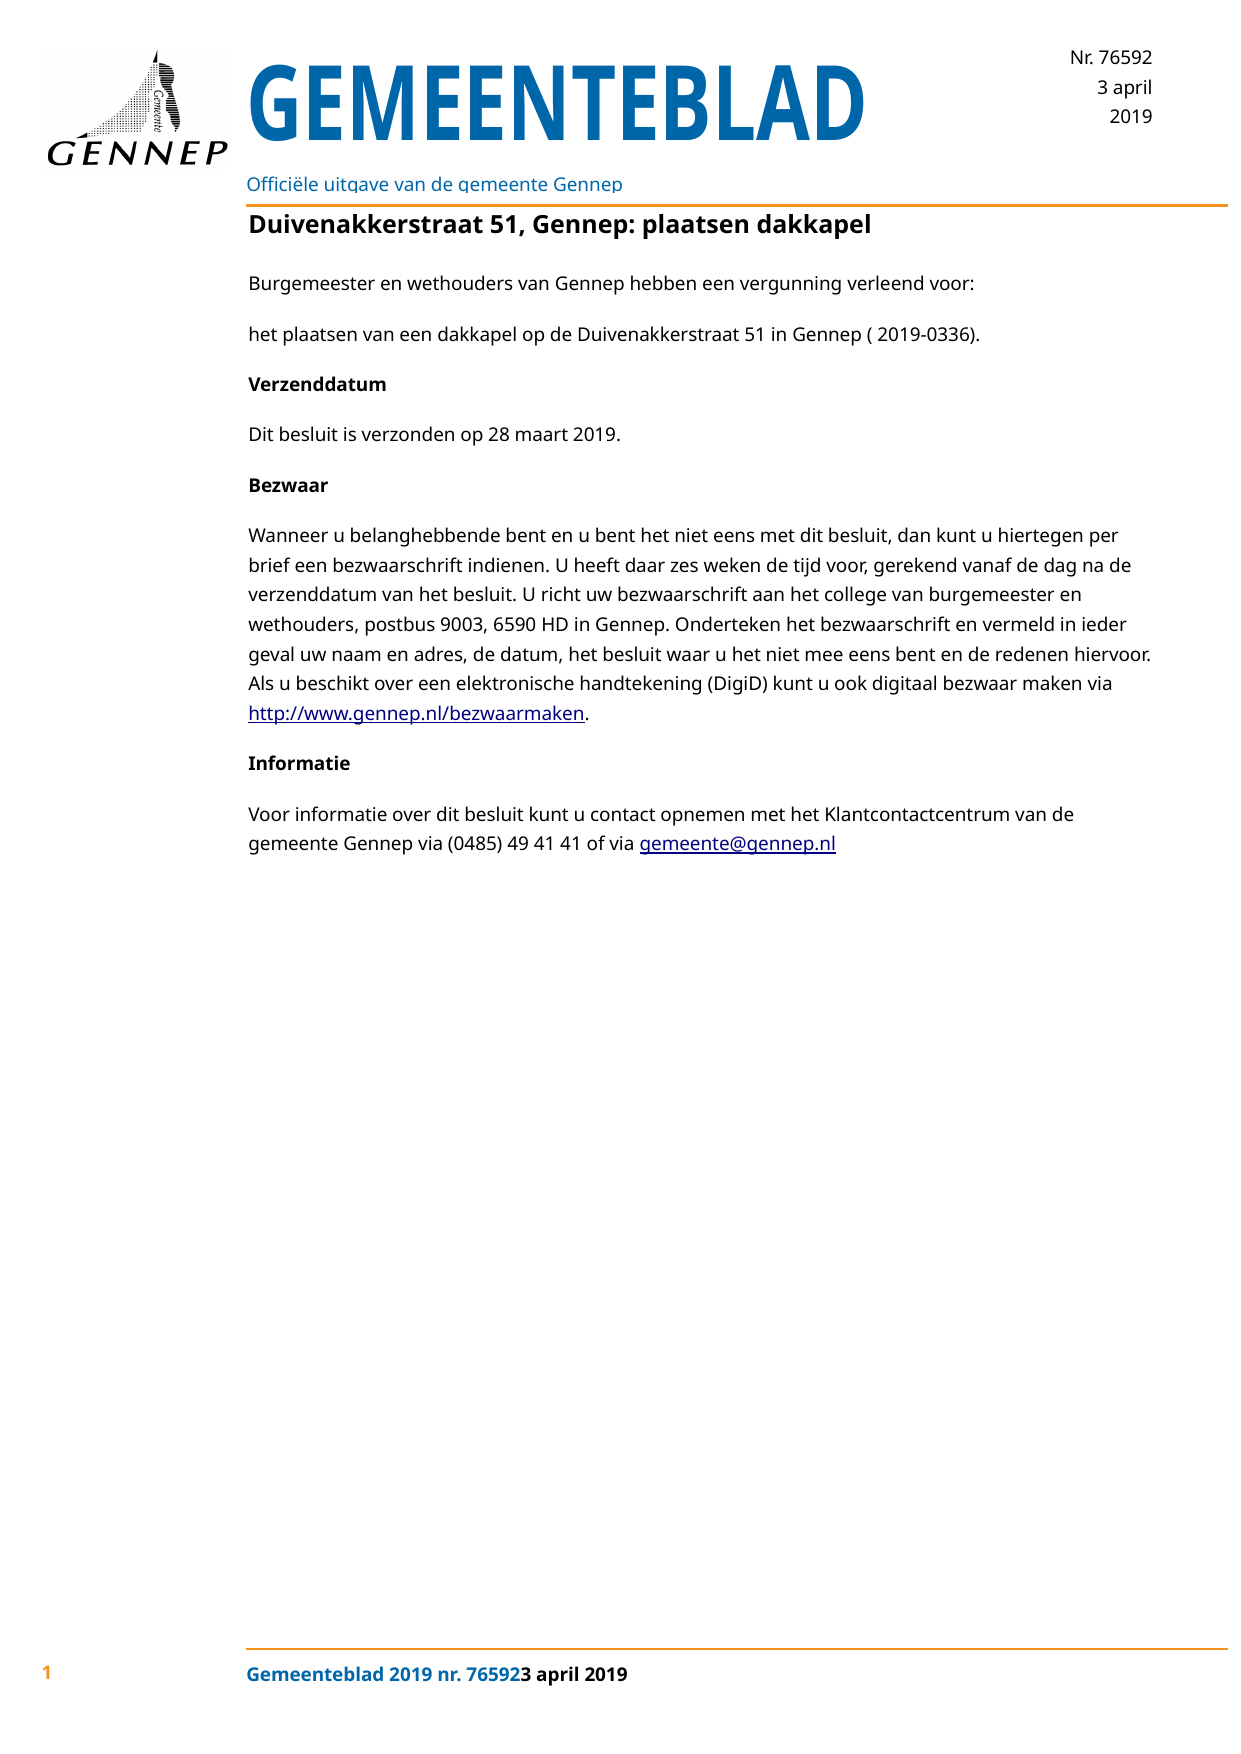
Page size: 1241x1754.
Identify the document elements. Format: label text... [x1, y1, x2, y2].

text Bezwaar [248, 472, 1152, 498]
text Duivenakkerstraat 51, Gennep: plaatsen dakkapel [248, 207, 1152, 241]
picture [41, 47, 231, 172]
text Wanneer u belanghebbende bent en u bent het niet eens met dit besluit, dan kunt u hiertegen per brief een bezwaarschrift indienen. U heeft daar zes weken de tijd voor, gerekend vanaf de dag na de verzenddatum van het besluit. U richt uw bezwaarschrift aan het college van burgemeester en wethouders, postbus 9003, 6590 HD in Gennep. Onderteken het bezwaarschrift en vermeld in ieder geval uw naam en adres, de datum, het besluit waar u het niet mee eens bent en de redenen hiervoor. Als u beschikt over een elektronische handtekening (DigiD) kunt u ook digitaal bezwaar maken via http://www.gennep.nl/bezwaarmaken. [248, 522, 1152, 726]
text het plaatsen van een dakkapel op de Duivenakkerstraat 51 in Gennep ( 2019-0336). [248, 321, 1152, 346]
text Burgemeester en wethouders van Gennep hebben een vergunning verleend voor: [248, 270, 1152, 296]
text Verzenddatum [248, 371, 1152, 397]
text Dit besluit is verzonden op 28 maart 2019. [248, 422, 1152, 447]
text Informatie [248, 750, 1152, 776]
text Voor informatie over dit besluit kunt u contact opnemen met het Klantcontactcentrum van de gemeente Gennep via (0485) 49 41 41 of via gemeente@gennep.nl [248, 801, 1152, 856]
